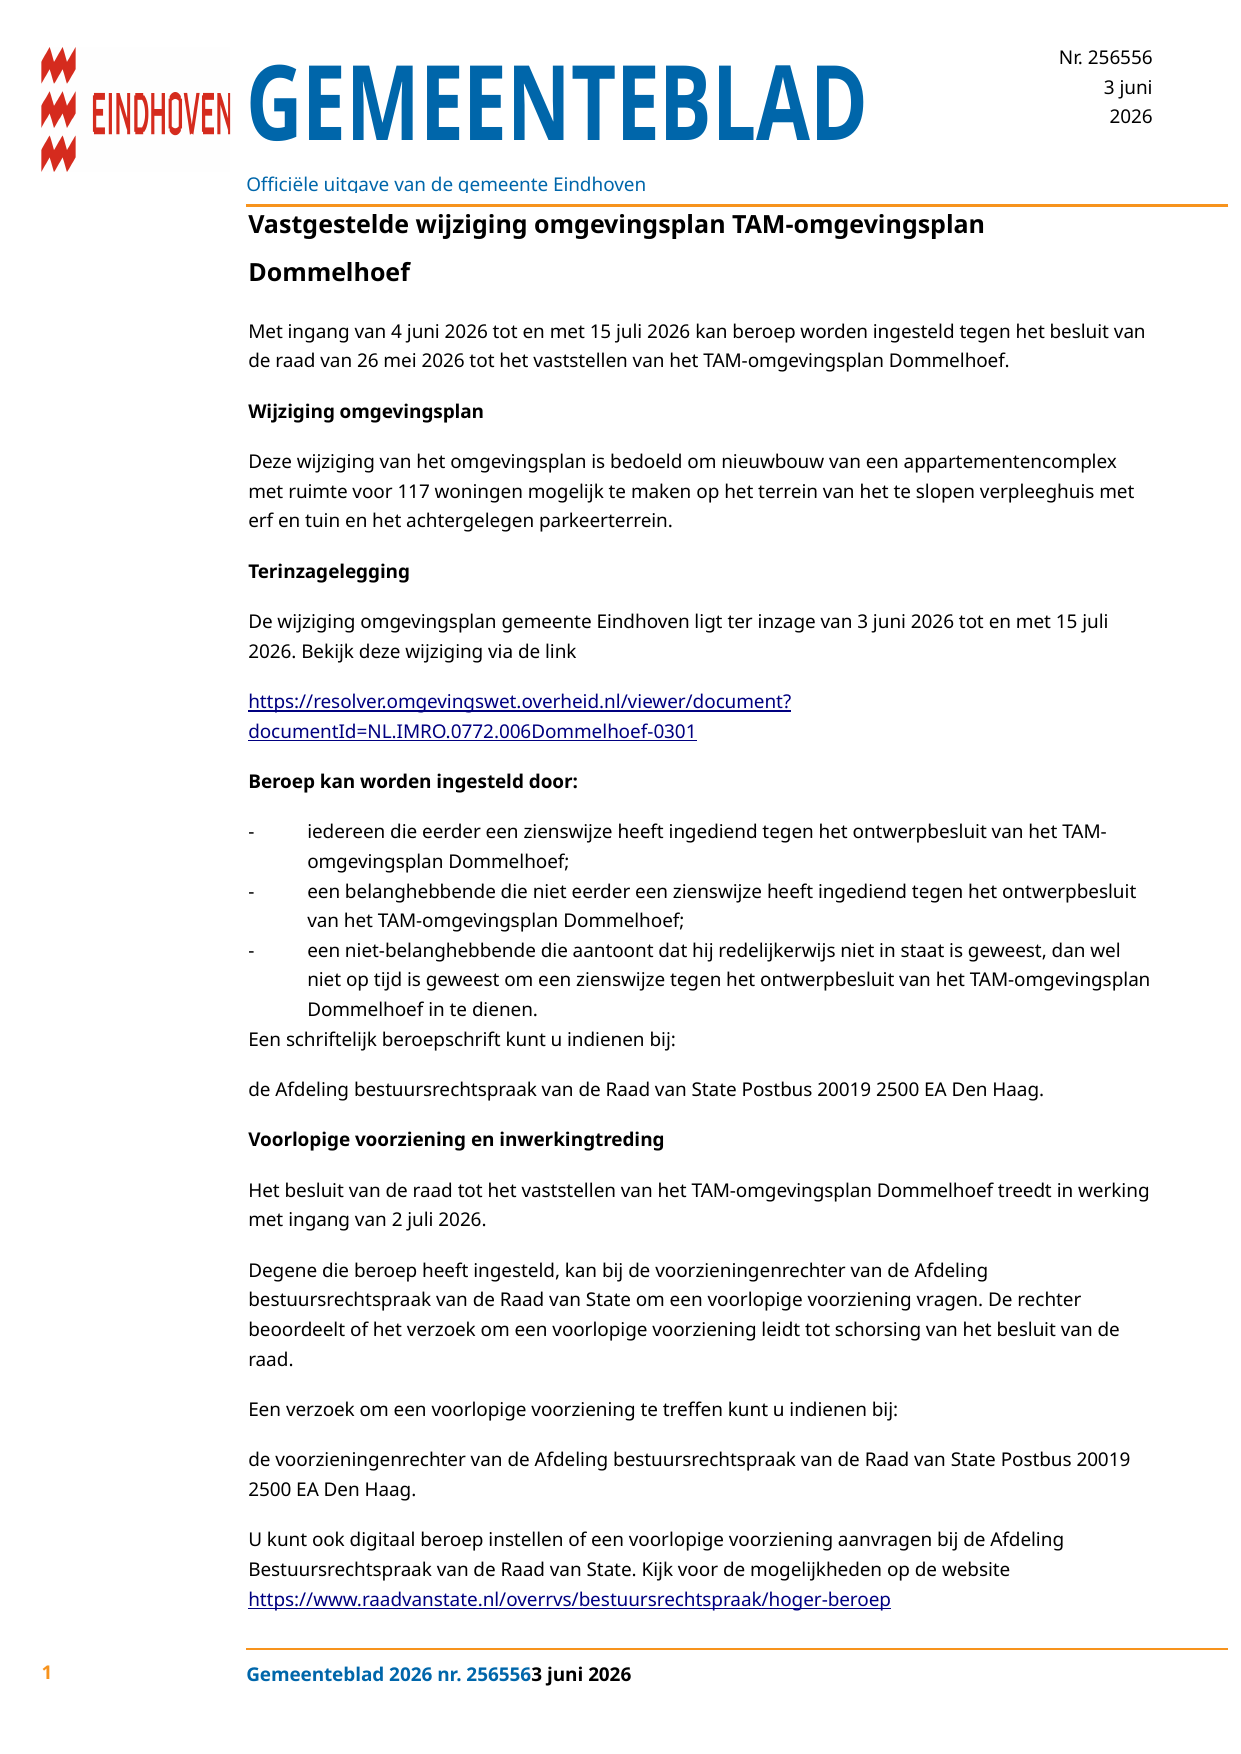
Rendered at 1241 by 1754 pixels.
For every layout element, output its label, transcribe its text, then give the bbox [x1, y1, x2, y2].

text Beroep kan worden ingesteld door: [248, 768, 1152, 794]
text Met ingang van 4 juni 2026 tot en met 15 juli 2026 kan beroep worden ingesteld tegen het besluit van de raad van 26 mei 2026 tot het vaststellen van het TAM-omgevingsplan Dommelhoef. [248, 318, 1152, 373]
text de Afdeling bestuursrechtspraak van de Raad van State Postbus 20019 2500 EA Den Haag. [248, 1076, 1152, 1102]
text De wijziging omgevingsplan gemeente Eindhoven ligt ter inzage van 3 juni 2026 tot en met 15 juli 2026. Bekijk deze wijziging via de link [248, 608, 1152, 664]
text Een verzoek om een voorlopige voorziening te treffen kunt u indienen bij: [248, 1396, 1152, 1422]
text Voorlopige voorziening en inwerkingtreding [248, 1127, 1152, 1152]
text Terinzagelegging [248, 558, 1152, 584]
text https://resolver.omgevingswet.overheid.nl/viewer/document?documentId=NL.IMRO.0772.006Dommelhoef-0301 [248, 688, 1152, 744]
list iedereen die eerder een zienswijze heeft ingediend tegen het ontwerpbesluit van het TAM-omgevingsplan Dommelhoef; [248, 819, 1152, 874]
text Een schriftelijk beroepschrift kunt u indienen bij: [248, 1026, 1152, 1052]
text Deze wijziging van het omgevingsplan is bedoeld om nieuwbouw van een appartementencomplex met ruimte voor 117 woningen mogelijk te maken op het terrein van het te slopen verpleeghuis met erf en tuin en het achtergelegen parkeerterrein. [248, 448, 1152, 533]
picture [41, 47, 231, 172]
list een niet-belanghebbende die aantoont dat hij redelijkerwijs niet in staat is geweest, dan wel niet op tijd is geweest om een zienswijze tegen het ontwerpbesluit van het TAM-omgevingsplan Dommelhoef in te dienen. [248, 937, 1152, 1022]
text Het besluit van de raad tot het vaststellen van het TAM-omgevingsplan Dommelhoef treedt in werking met ingang van 2 juli 2026. [248, 1177, 1152, 1232]
text U kunt ook digitaal beroep instellen of een voorlopige voorziening aanvragen bij de Afdeling Bestuursrechtspraak van de Raad van State. Kijk voor de mogelijkheden op de website https://www.raadvanstate.nl/overrvs/bestuursrechtspraak/hoger-beroep [248, 1527, 1152, 1612]
text Wijziging omgevingsplan [248, 398, 1152, 424]
text Vastgestelde wijziging omgevingsplan TAM-omgevingsplan Dommelhoef [248, 207, 1152, 288]
list een belanghebbende die niet eerder een zienswijze heeft ingediend tegen het ontwerpbesluit van het TAM-omgevingsplan Dommelhoef; [248, 878, 1152, 933]
text de voorzieningenrechter van de Afdeling bestuursrechtspraak van de Raad van State Postbus 20019 2500 EA Den Haag. [248, 1447, 1152, 1502]
text Degene die beroep heeft ingesteld, kan bij de voorzieningenrechter van de Afdeling bestuursrechtspraak van de Raad van State om een voorlopige voorziening vragen. De rechter beoordeelt of het verzoek om een voorlopige voorziening leidt tot schorsing van het besluit van de raad. [248, 1257, 1152, 1372]
